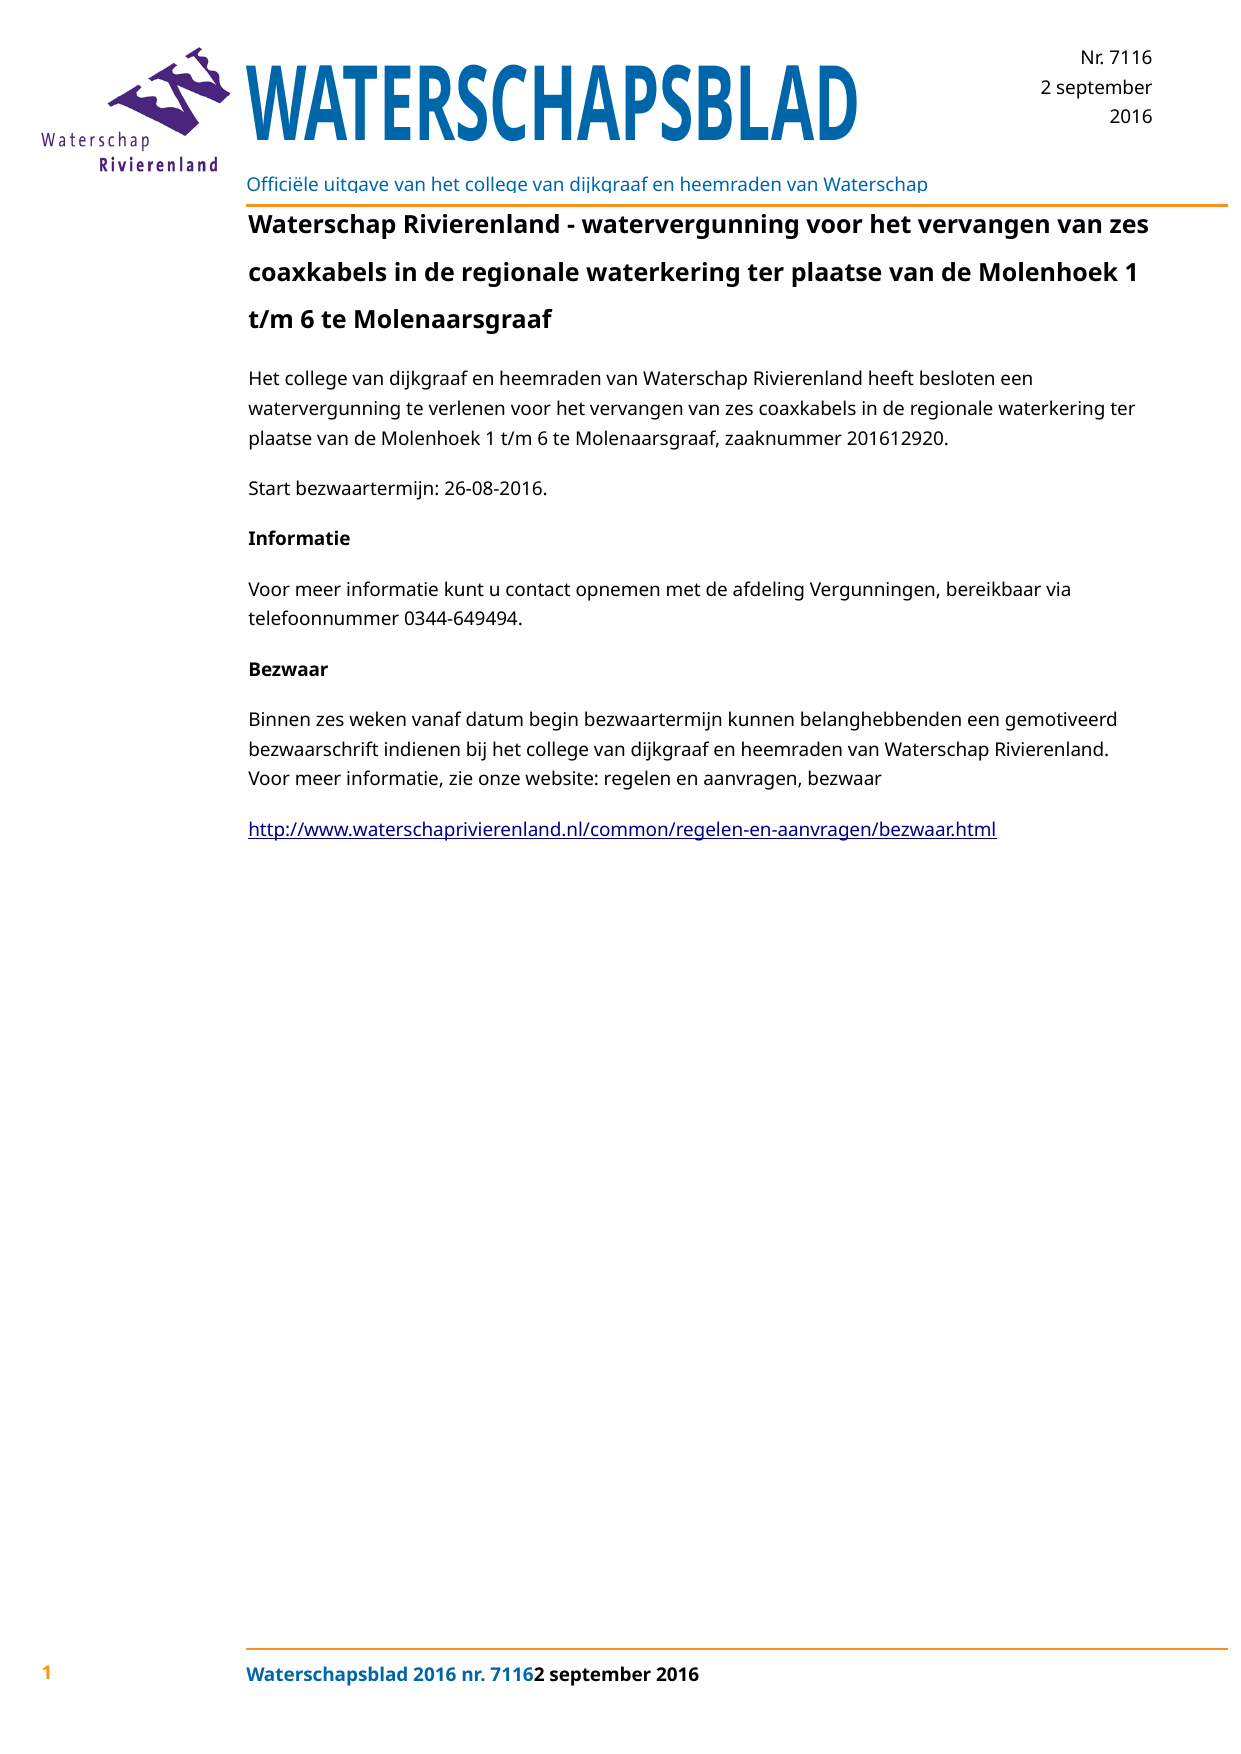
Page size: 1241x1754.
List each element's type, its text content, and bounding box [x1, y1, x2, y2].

text Informatie [248, 526, 1152, 551]
text Waterschap Rivierenland - watervergunning voor het vervangen van zes coaxkabels in de regionale waterkering ter plaatse van de Molenhoek 1 t/m 6 te Molenaarsgraaf [248, 207, 1152, 336]
text Binnen zes weken vanaf datum begin bezwaartermijn kunnen belanghebbenden een gemotiveerd bezwaarschrift indienen bij het college van dijkgraaf en heemraden van Waterschap Rivierenland. Voor meer informatie, zie onze website: regelen en aanvragen, bezwaar [248, 706, 1152, 791]
picture [41, 47, 231, 172]
text http://www.waterschaprivierenland.nl/common/regelen-en-aanvragen/bezwaar.html [248, 816, 1152, 842]
text Start bezwaartermijn: 26-08-2016. [248, 475, 1152, 501]
text Voor meer informatie kunt u contact opnemen met de afdeling Vergunningen, bereikbaar via telefoonnummer 0344-649494. [248, 576, 1152, 631]
text Bezwaar [248, 656, 1152, 682]
text Het college van dijkgraaf en heemraden van Waterschap Rivierenland heeft besloten een watervergunning te verlenen voor het vervangen van zes coaxkabels in de regionale waterkering ter plaatse van de Molenhoek 1 t/m 6 te Molenaarsgraaf, zaaknummer 201612920. [248, 366, 1152, 450]
